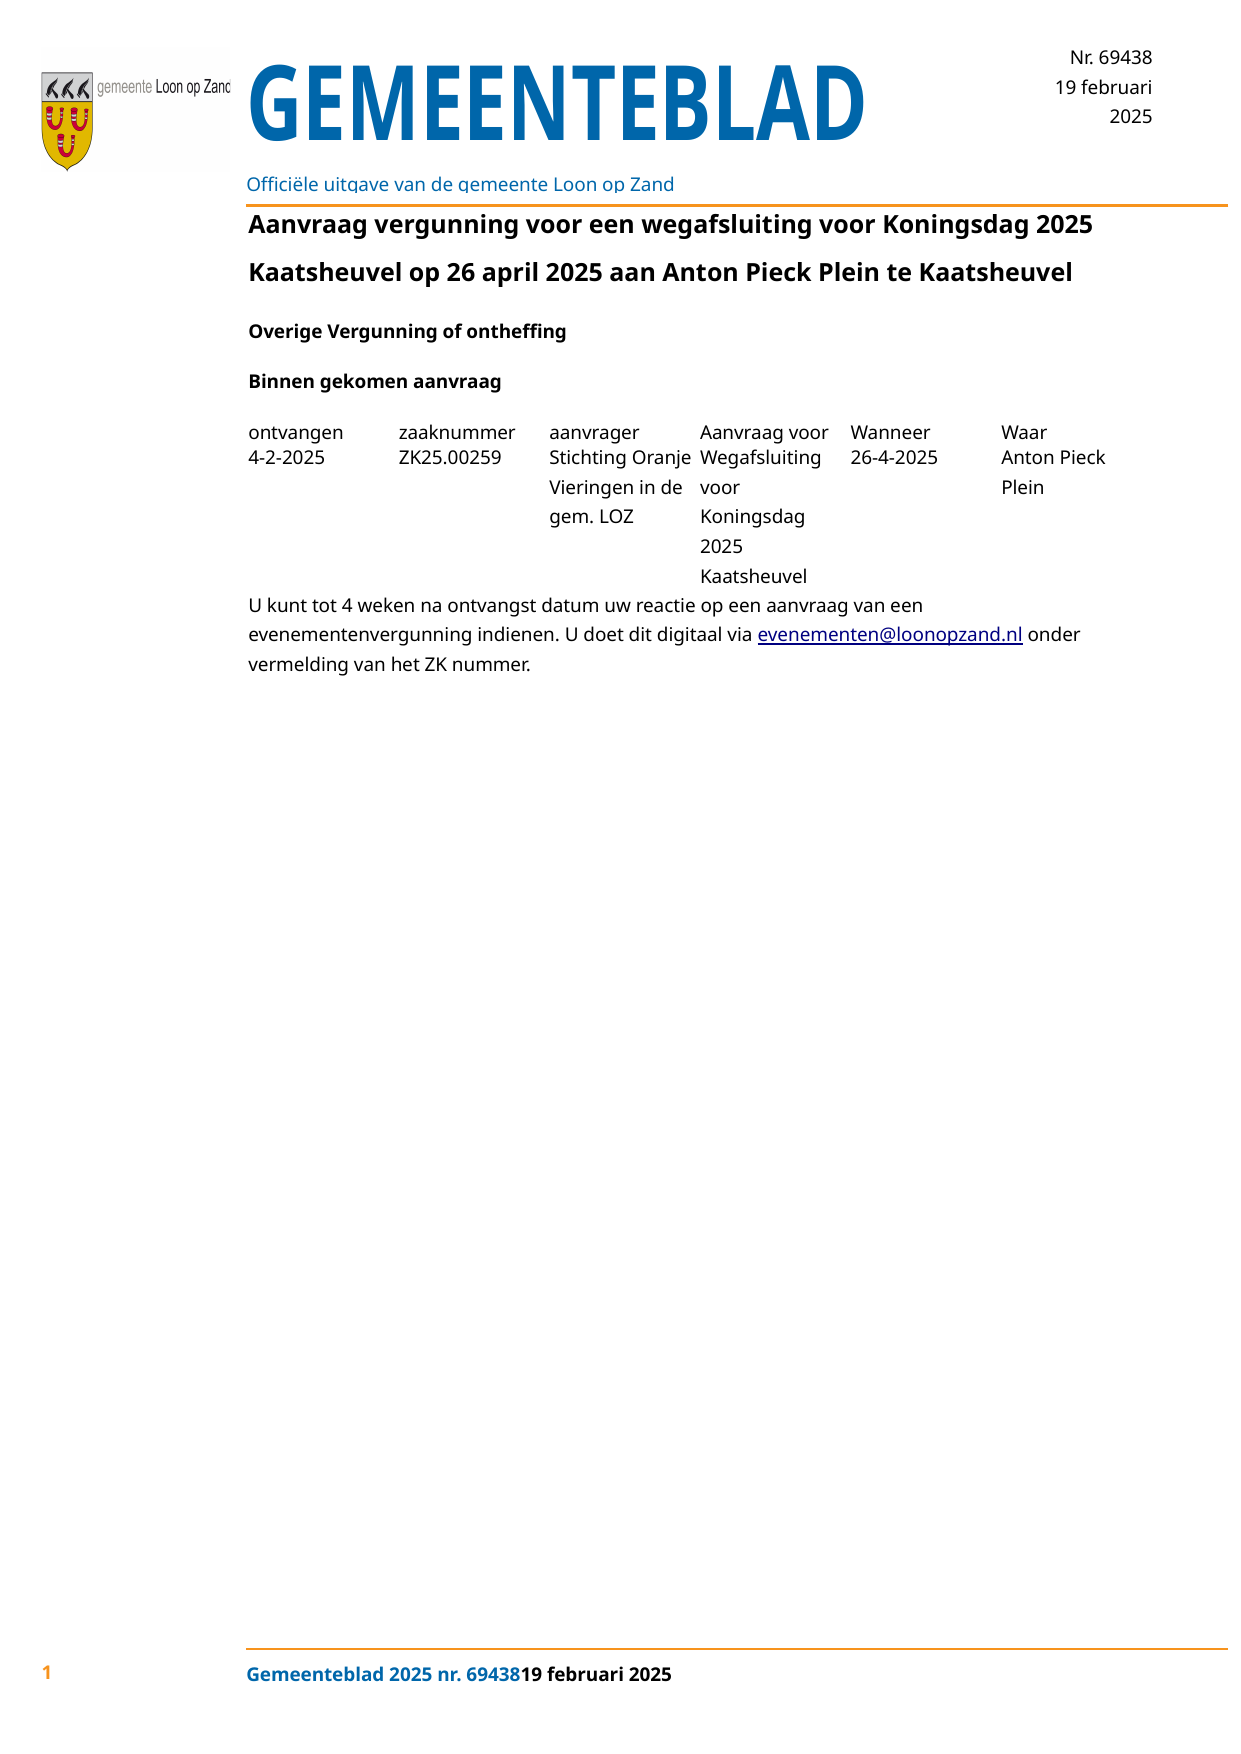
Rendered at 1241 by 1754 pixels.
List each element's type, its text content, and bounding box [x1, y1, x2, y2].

table_header zaaknummer [399, 419, 549, 444]
picture [41, 47, 231, 172]
table_header Wanneer [850, 419, 1001, 444]
text Overige Vergunning of ontheffing [248, 318, 1152, 344]
table_cell 4-2-2025 [248, 445, 398, 589]
text Aanvraag vergunning voor een wegafsluiting voor Koningsdag 2025 Kaatsheuvel op 26 april 2025 aan Anton Pieck Plein te Kaatsheuvel [248, 207, 1152, 288]
table_cell Wegafsluiting voor Koningsdag 2025 Kaatsheuvel [700, 445, 850, 589]
text Binnen gekomen aanvraag [248, 368, 1152, 394]
table_header ontvangen [248, 419, 398, 444]
table_header Aanvraag voor [700, 419, 850, 444]
table_header Waar [1001, 419, 1152, 444]
text U kunt tot 4 weken na ontvangst datum uw reactie op een aanvraag van een evenementenvergunning indienen. U doet dit digitaal via evenementen@loonopzand.nl onder vermelding van het ZK nummer. [248, 592, 1152, 677]
table_cell Anton Pieck Plein [1001, 445, 1152, 589]
table_header aanvrager [549, 419, 700, 444]
table_cell Stichting Oranje Vieringen in de gem. LOZ [549, 445, 700, 589]
table_cell ZK25.00259 [399, 445, 549, 589]
table_cell 26-4-2025 [850, 445, 1001, 589]
